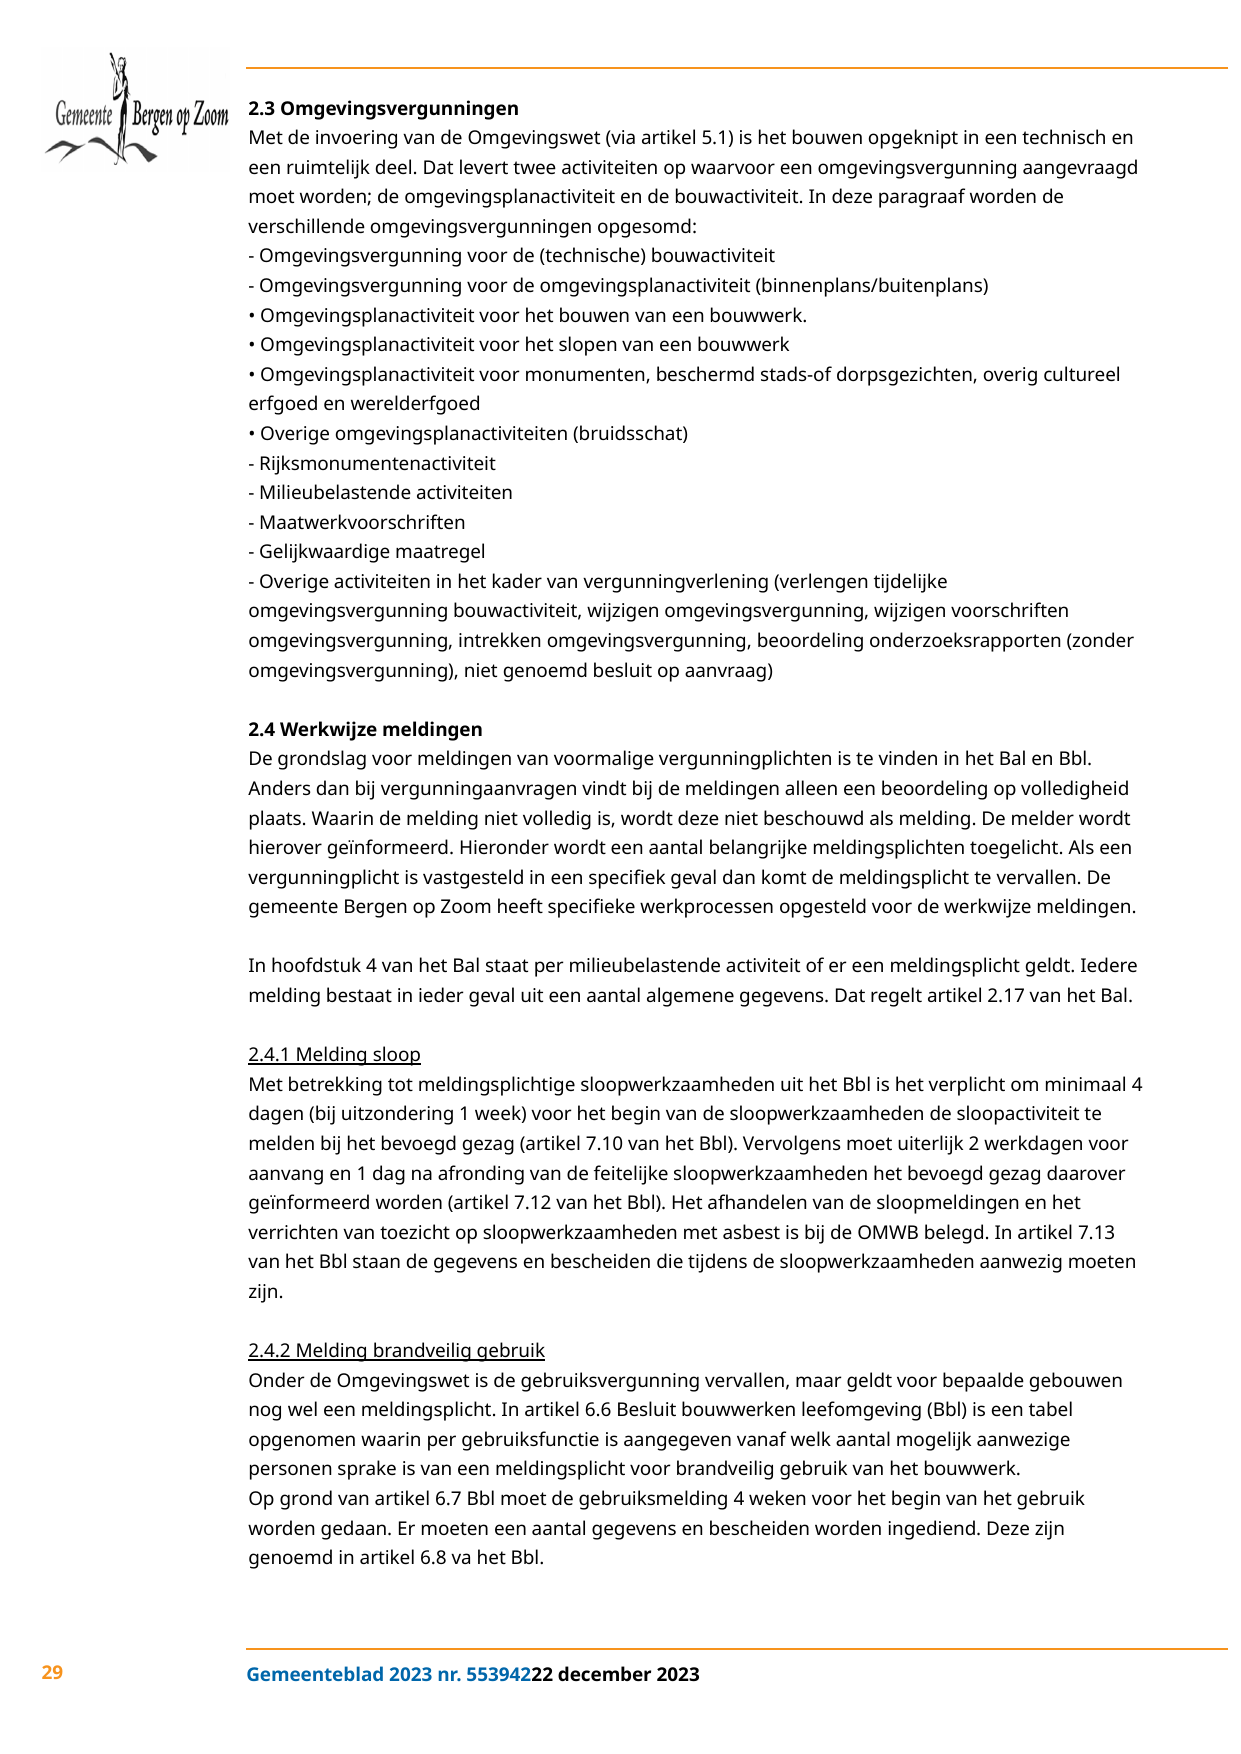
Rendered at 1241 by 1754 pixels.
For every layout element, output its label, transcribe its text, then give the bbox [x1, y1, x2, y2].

text • Omgevingsplanactiviteit voor monumenten, beschermd stads-of dorpsgezichten, overig cultureel erfgoed en werelderfgoed [248, 361, 1152, 416]
text 2.3 Omgevingsvergunningen [248, 95, 1152, 121]
text 2.4 Werkwijze meldingen [248, 716, 1152, 742]
text - Rijksmonumentenactiviteit [248, 450, 1152, 476]
text - Omgevingsvergunning voor de omgevingsplanactiviteit (binnenplans/buitenplans) [248, 272, 1152, 298]
text 2.4.2 Melding brandveilig gebruik [248, 1337, 1152, 1363]
text - Omgevingsvergunning voor de (technische) bouwactiviteit [248, 243, 1152, 268]
text In hoofdstuk 4 van het Bal staat per milieubelastende activiteit of er een meldingsplicht geldt. Iedere melding bestaat in ieder geval uit een aantal algemene gegevens. Dat regelt artikel 2.17 van het Bal. [248, 953, 1152, 1008]
text De grondslag voor meldingen van voormalige vergunningplichten is te vinden in het Bal en Bbl. Anders dan bij vergunningaanvragen vindt bij de meldingen alleen een beoordeling op volledigheid plaats. Waarin de melding niet volledig is, wordt deze niet beschouwd als melding. De melder wordt hierover geïnformeerd. Hieronder wordt een aantal belangrijke meldingsplichten toegelicht. Als een vergunningplicht is vastgesteld in een specifiek geval dan komt de meldingsplicht te vervallen. De gemeente Bergen op Zoom heeft specifieke werkprocessen opgesteld voor de werkwijze meldingen. [248, 746, 1152, 919]
text Met de invoering van de Omgevingswet (via artikel 5.1) is het bouwen opgeknipt in een technisch en een ruimtelijk deel. Dat levert twee activiteiten op waarvoor een omgevingsvergunning aangevraagd moet worden; de omgevingsplanactiviteit en de bouwactiviteit. In deze paragraaf worden de verschillende omgevingsvergunningen opgesomd: [248, 124, 1152, 239]
text - Milieubelastende activiteiten [248, 479, 1152, 505]
text • Omgevingsplanactiviteit voor het slopen van een bouwwerk [248, 331, 1152, 357]
text Met betrekking tot meldingsplichtige sloopwerkzaamheden uit het Bbl is het verplicht om minimaal 4 dagen (bij uitzondering 1 week) voor het begin van de sloopwerkzaamheden de sloopactiviteit te melden bij het bevoegd gezag (artikel 7.10 van het Bbl). Vervolgens moet uiterlijk 2 werkdagen voor aanvang en 1 dag na afronding van de feitelijke sloopwerkzaamheden het bevoegd gezag daarover geïnformeerd worden (artikel 7.12 van het Bbl). Het afhandelen van de sloopmeldingen en het verrichten van toezicht op sloopwerkzaamheden met asbest is bij de OMWB belegd. In artikel 7.13 van het Bbl staan de gegevens en bescheiden die tijdens de sloopwerkzaamheden aanwezig moeten zijn. [248, 1071, 1152, 1304]
text Onder de Omgevingswet is de gebruiksvergunning vervallen, maar geldt voor bepaalde gebouwen nog wel een meldingsplicht. In artikel 6.6 Besluit bouwwerken leefomgeving (Bbl) is een tabel opgenomen waarin per gebruiksfunctie is aangegeven vanaf welk aantal mogelijk aanwezige personen sprake is van een meldingsplicht voor brandveilig gebruik van het bouwwerk. [248, 1367, 1152, 1481]
text Op grond van artikel 6.7 Bbl moet de gebruiksmelding 4 weken voor het begin van het gebruik worden gedaan. Er moeten een aantal gegevens en bescheiden worden ingediend. Deze zijn genoemd in artikel 6.8 va het Bbl. [248, 1485, 1152, 1570]
picture [41, 47, 231, 172]
text • Overige omgevingsplanactiviteiten (bruidsschat) [248, 420, 1152, 446]
text - Overige activiteiten in het kader van vergunningverlening (verlengen tijdelijke omgevingsvergunning bouwactiviteit, wijzigen omgevingsvergunning, wijzigen voorschriften omgevingsvergunning, intrekken omgevingsvergunning, beoordeling onderzoeksrapporten (zonder omgevingsvergunning), niet genoemd besluit op aanvraag) [248, 568, 1152, 683]
text 2.4.1 Melding sloop [248, 1041, 1152, 1067]
text - Gelijkwaardige maatregel [248, 538, 1152, 564]
text • Omgevingsplanactiviteit voor het bouwen van een bouwwerk. [248, 302, 1152, 328]
text - Maatwerkvoorschriften [248, 509, 1152, 535]
